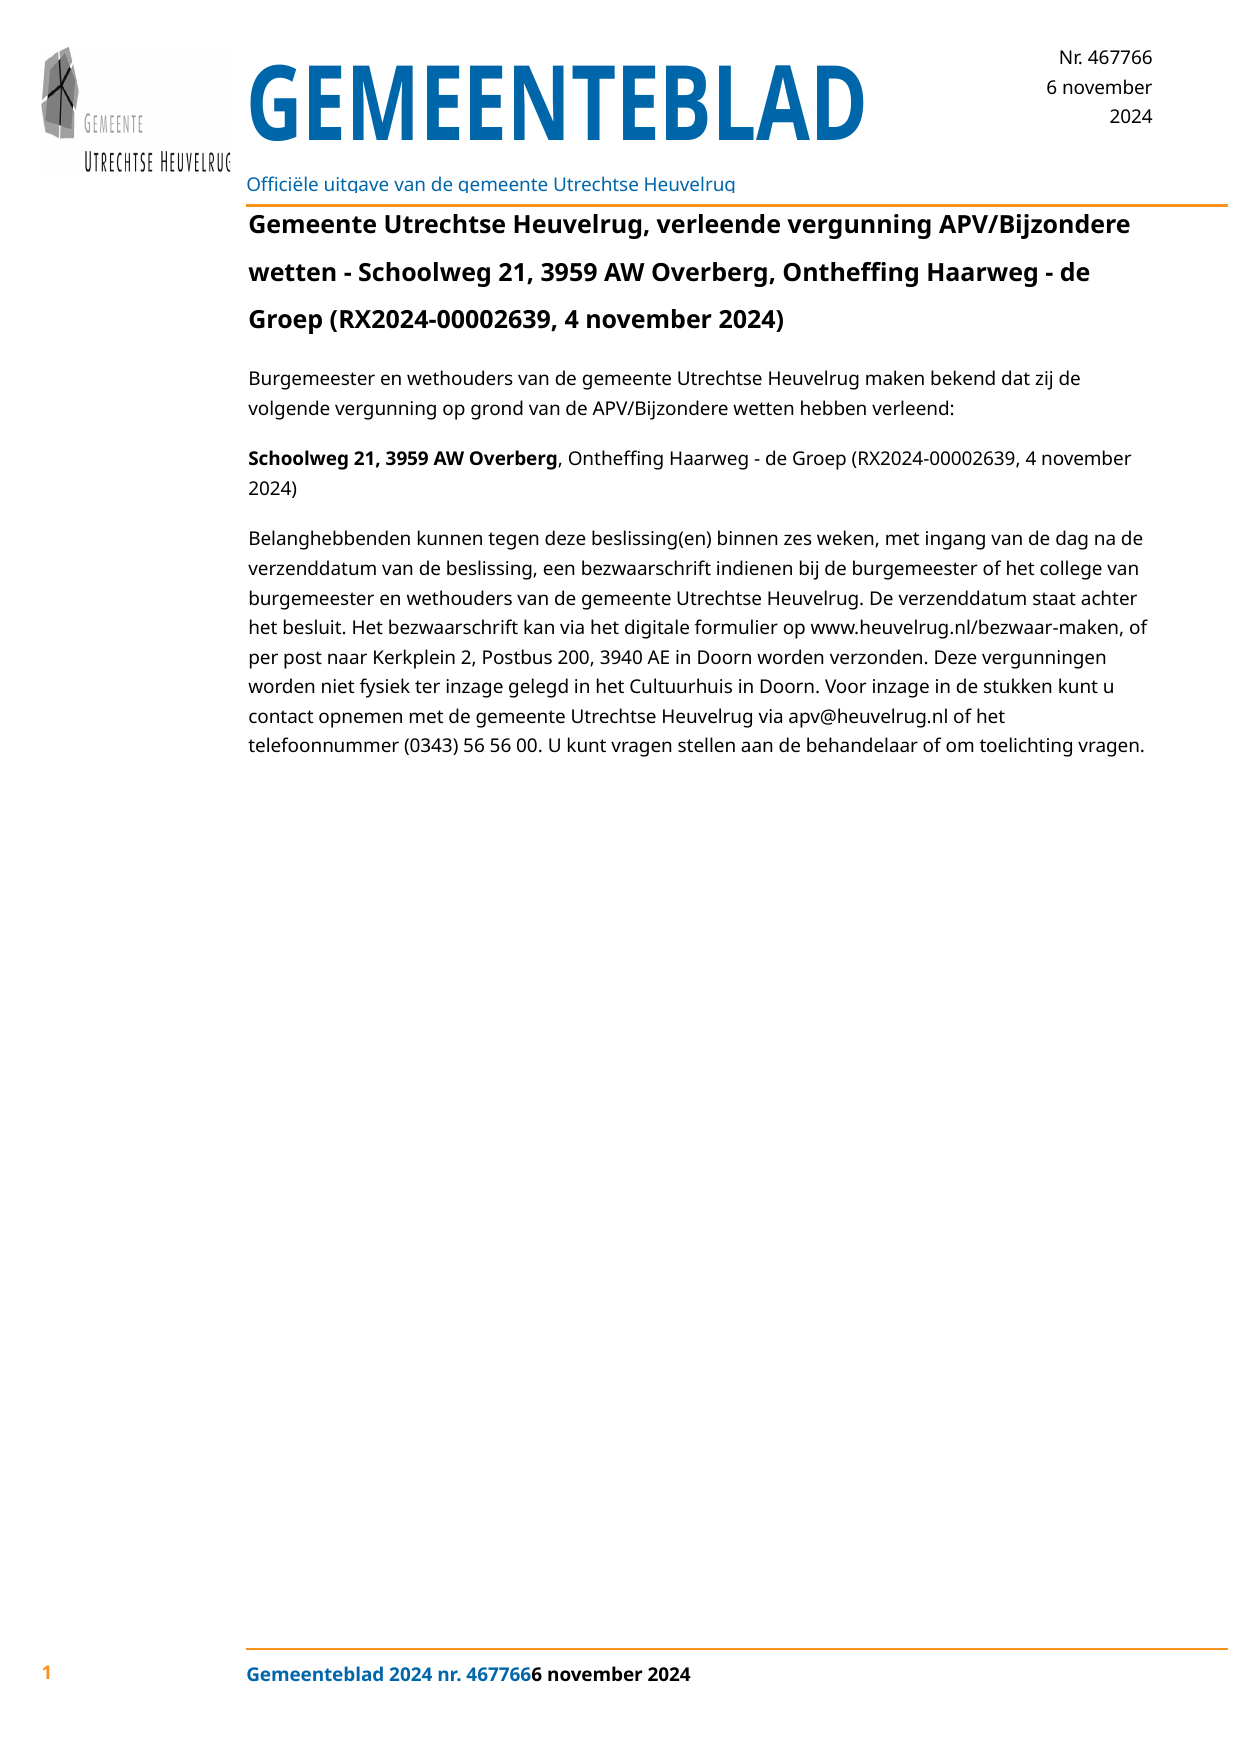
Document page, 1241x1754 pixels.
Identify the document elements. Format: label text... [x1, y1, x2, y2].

text Belanghebbenden kunnen tegen deze beslissing(en) binnen zes weken, met ingang van de dag na de verzenddatum van de beslissing, een bezwaarschrift indienen bij de burgemeester of het college van burgemeester en wethouders van de gemeente Utrechtse Heuvelrug. De verzenddatum staat achter het besluit. Het bezwaarschrift kan via het digitale formulier op www.heuvelrug.nl/bezwaar-maken, of per post naar Kerkplein 2, Postbus 200, 3940 AE in Doorn worden verzonden. Deze vergunningen worden niet fysiek ter inzage gelegd in het Cultuurhuis in Doorn. Voor inzage in de stukken kunt u contact opnemen met de gemeente Utrechtse Heuvelrug via apv@heuvelrug.nl of het telefoonnummer (0343) 56 56 00. U kunt vragen stellen aan de behandelaar of om toelichting vragen. [248, 526, 1152, 758]
picture [41, 47, 231, 172]
text Burgemeester en wethouders van de gemeente Utrechtse Heuvelrug maken bekend dat zij de volgende vergunning op grond van de APV/Bijzondere wetten hebben verleend: [248, 366, 1152, 421]
text Schoolweg 21, 3959 AW Overberg, Ontheffing Haarweg - de Groep (RX2024-00002639, 4 november 2024) [248, 446, 1152, 501]
text Gemeente Utrechtse Heuvelrug, verleende vergunning APV/Bijzondere wetten - Schoolweg 21, 3959 AW Overberg, Ontheffing Haarweg - de Groep (RX2024-00002639, 4 november 2024) [248, 207, 1152, 336]
